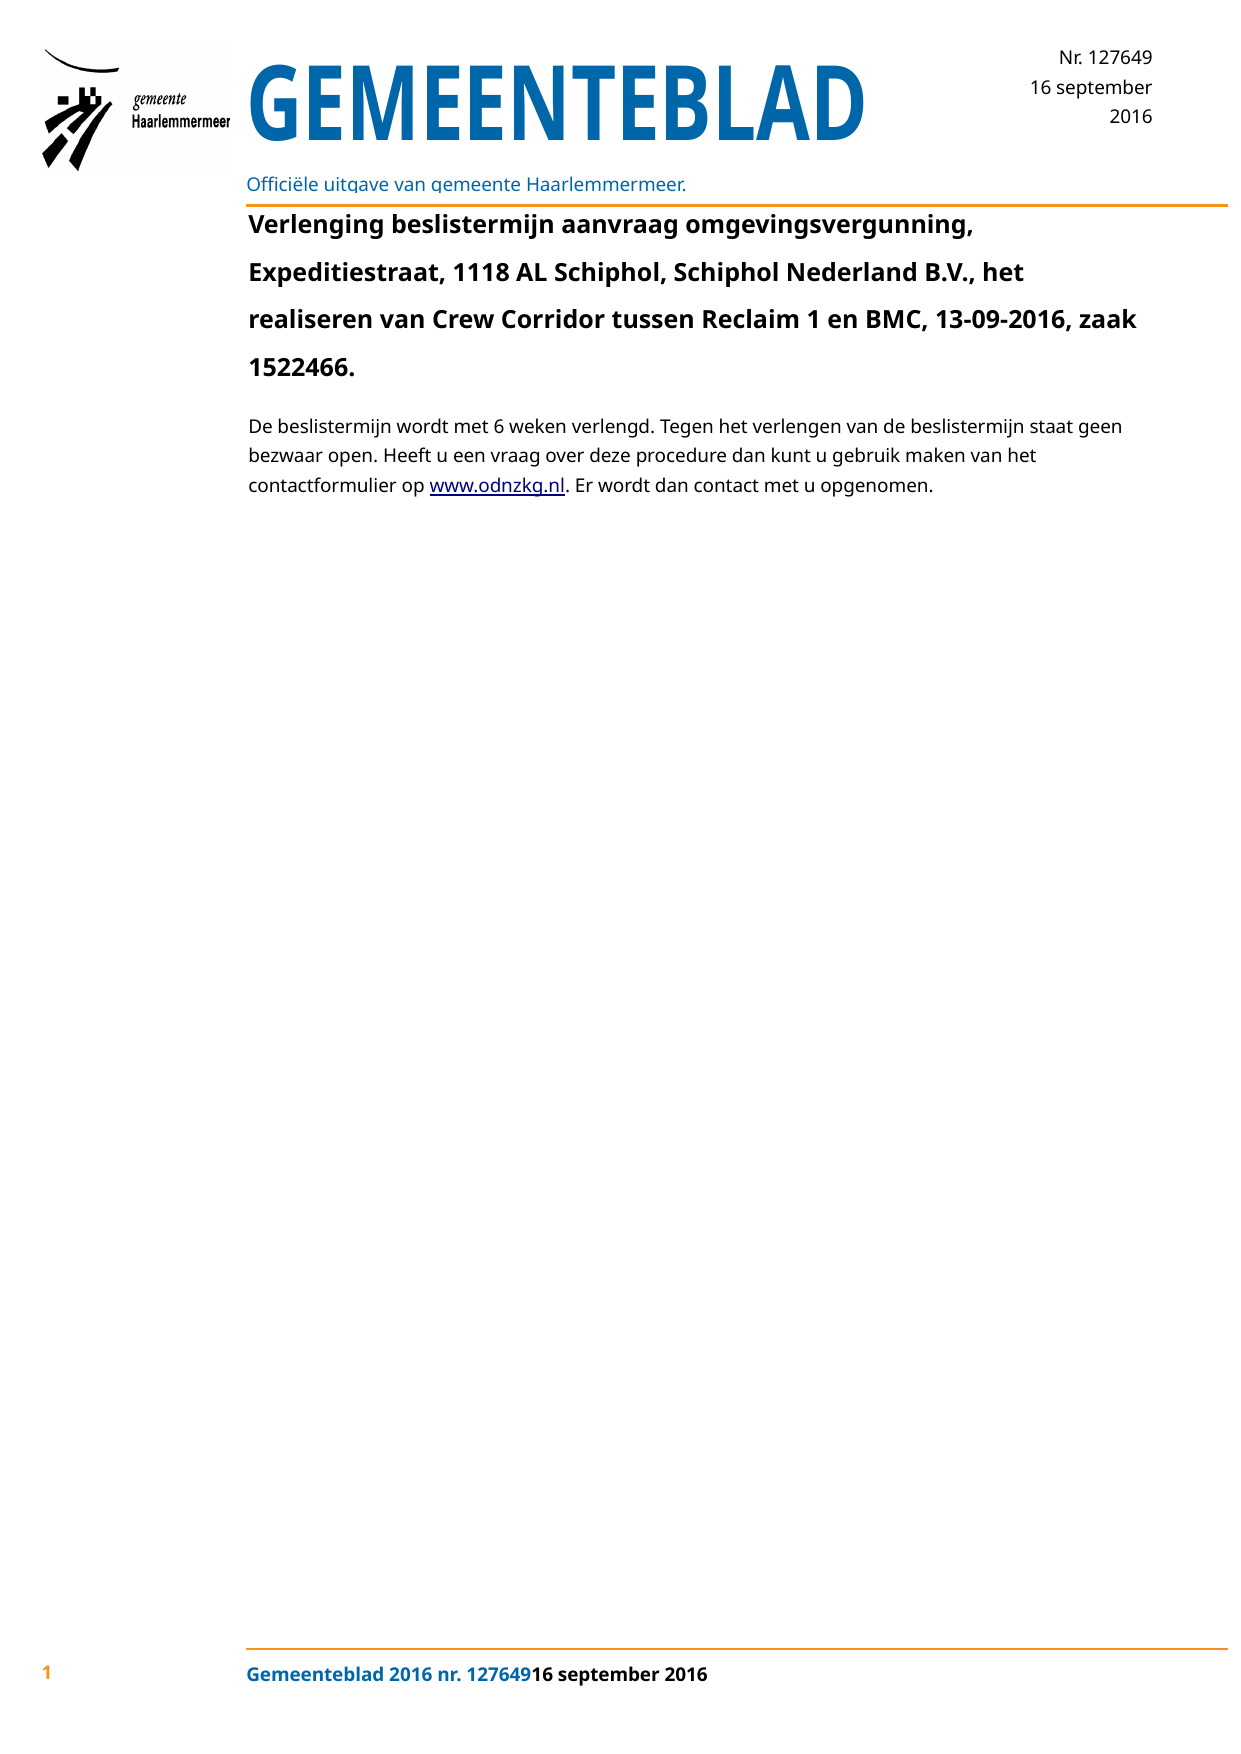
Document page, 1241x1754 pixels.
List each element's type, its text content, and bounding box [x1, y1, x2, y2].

picture [41, 47, 231, 172]
text De beslistermijn wordt met 6 weken verlengd. Tegen het verlengen van de beslistermijn staat geen bezwaar open. Heeft u een vraag over deze procedure dan kunt u gebruik maken van het contactformulier op www.odnzkg.nl. Er wordt dan contact met u opgenomen. [248, 413, 1152, 498]
text Verlenging beslistermijn aanvraag omgevingsvergunning, Expeditiestraat, 1118 AL Schiphol, Schiphol Nederland B.V., het realiseren van Crew Corridor tussen Reclaim 1 en BMC, 13-09-2016, zaak 1522466. [248, 207, 1152, 384]
